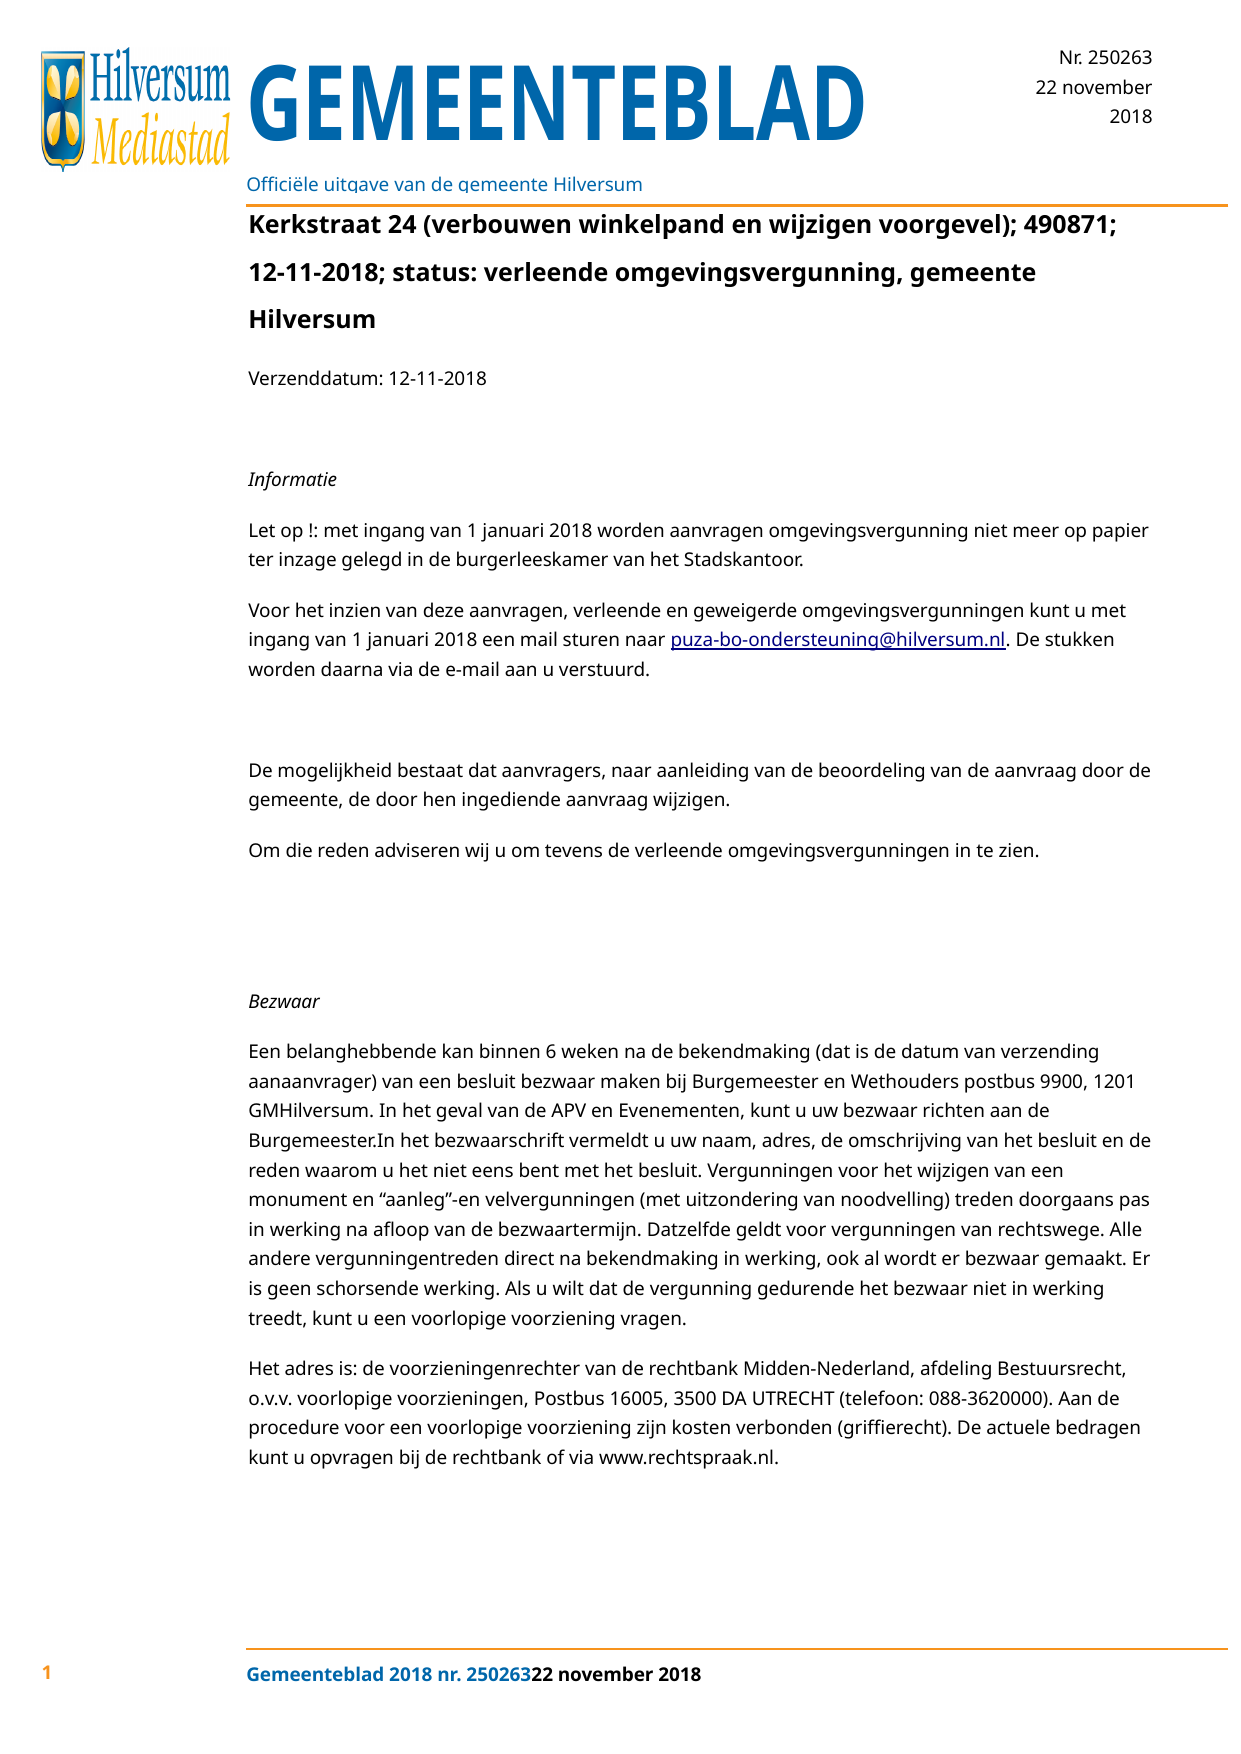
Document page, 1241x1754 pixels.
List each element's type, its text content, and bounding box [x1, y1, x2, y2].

text Een belanghebbende kan binnen 6 weken na de bekendmaking (dat is de datum van verzending aanaanvrager) van een besluit bezwaar maken bij Burgemeester en Wethouders postbus 9900, 1201 GMHilversum. In het geval van de APV en Evenementen, kunt u uw bezwaar richten aan de Burgemeester.In het bezwaarschrift vermeldt u uw naam, adres, de omschrijving van het besluit en de reden waarom u het niet eens bent met het besluit. Vergunningen voor het wijzigen van een monument en “aanleg”-en velvergunningen (met uitzondering van noodvelling) treden doorgaans pas in werking na afloop van de bezwaartermijn. Datzelfde geldt voor vergunningen van rechtswege. Alle andere vergunningentreden direct na bekendmaking in werking, ook al wordt er bezwaar gemaakt. Er is geen schorsende werking. Als u wilt dat de vergunning gedurende het bezwaar niet in werking treedt, kunt u een voorlopige voorziening vragen. [248, 1038, 1152, 1330]
text De mogelijkheid bestaat dat aanvragers, naar aanleiding van de beoordeling van de aanvraag door de gemeente, de door hen ingediende aanvraag wijzigen. [248, 757, 1152, 812]
text Verzenddatum: 12-11-2018 [248, 366, 1152, 391]
text Om die reden adviseren wij u om tevens de verleende omgevingsvergunningen in te zien. [248, 837, 1152, 862]
text Kerkstraat 24 (verbouwen winkelpand en wijzigen voorgevel); 490871; 12-11-2018; status: verleende omgevingsvergunning, gemeente Hilversum [248, 207, 1152, 336]
text Let op !: met ingang van 1 januari 2018 worden aanvragen omgevingsvergunning niet meer op papier ter inzage gelegd in de burgerleeskamer van het Stadskantoor. [248, 517, 1152, 572]
text Het adres is: de voorzieningenrechter van de rechtbank Midden-Nederland, afdeling Bestuursrecht, o.v.v. voorlopige voorzieningen, Postbus 16005, 3500 DA UTRECHT (telefoon: 088-3620000). Aan de procedure voor een voorlopige voorziening zijn kosten verbonden (griffierecht). De actuele bedragen kunt u opvragen bij de rechtbank of via www.rechtspraak.nl. [248, 1355, 1152, 1469]
text Informatie [248, 466, 1152, 492]
text Bezwaar [248, 988, 1152, 1014]
picture [41, 47, 231, 172]
text Voor het inzien van deze aanvragen, verleende en geweigerde omgevingsvergunningen kunt u met ingang van 1 januari 2018 een mail sturen naar puza-bo-ondersteuning@hilversum.nl. De stukken worden daarna via de e-mail aan u verstuurd. [248, 597, 1152, 682]
